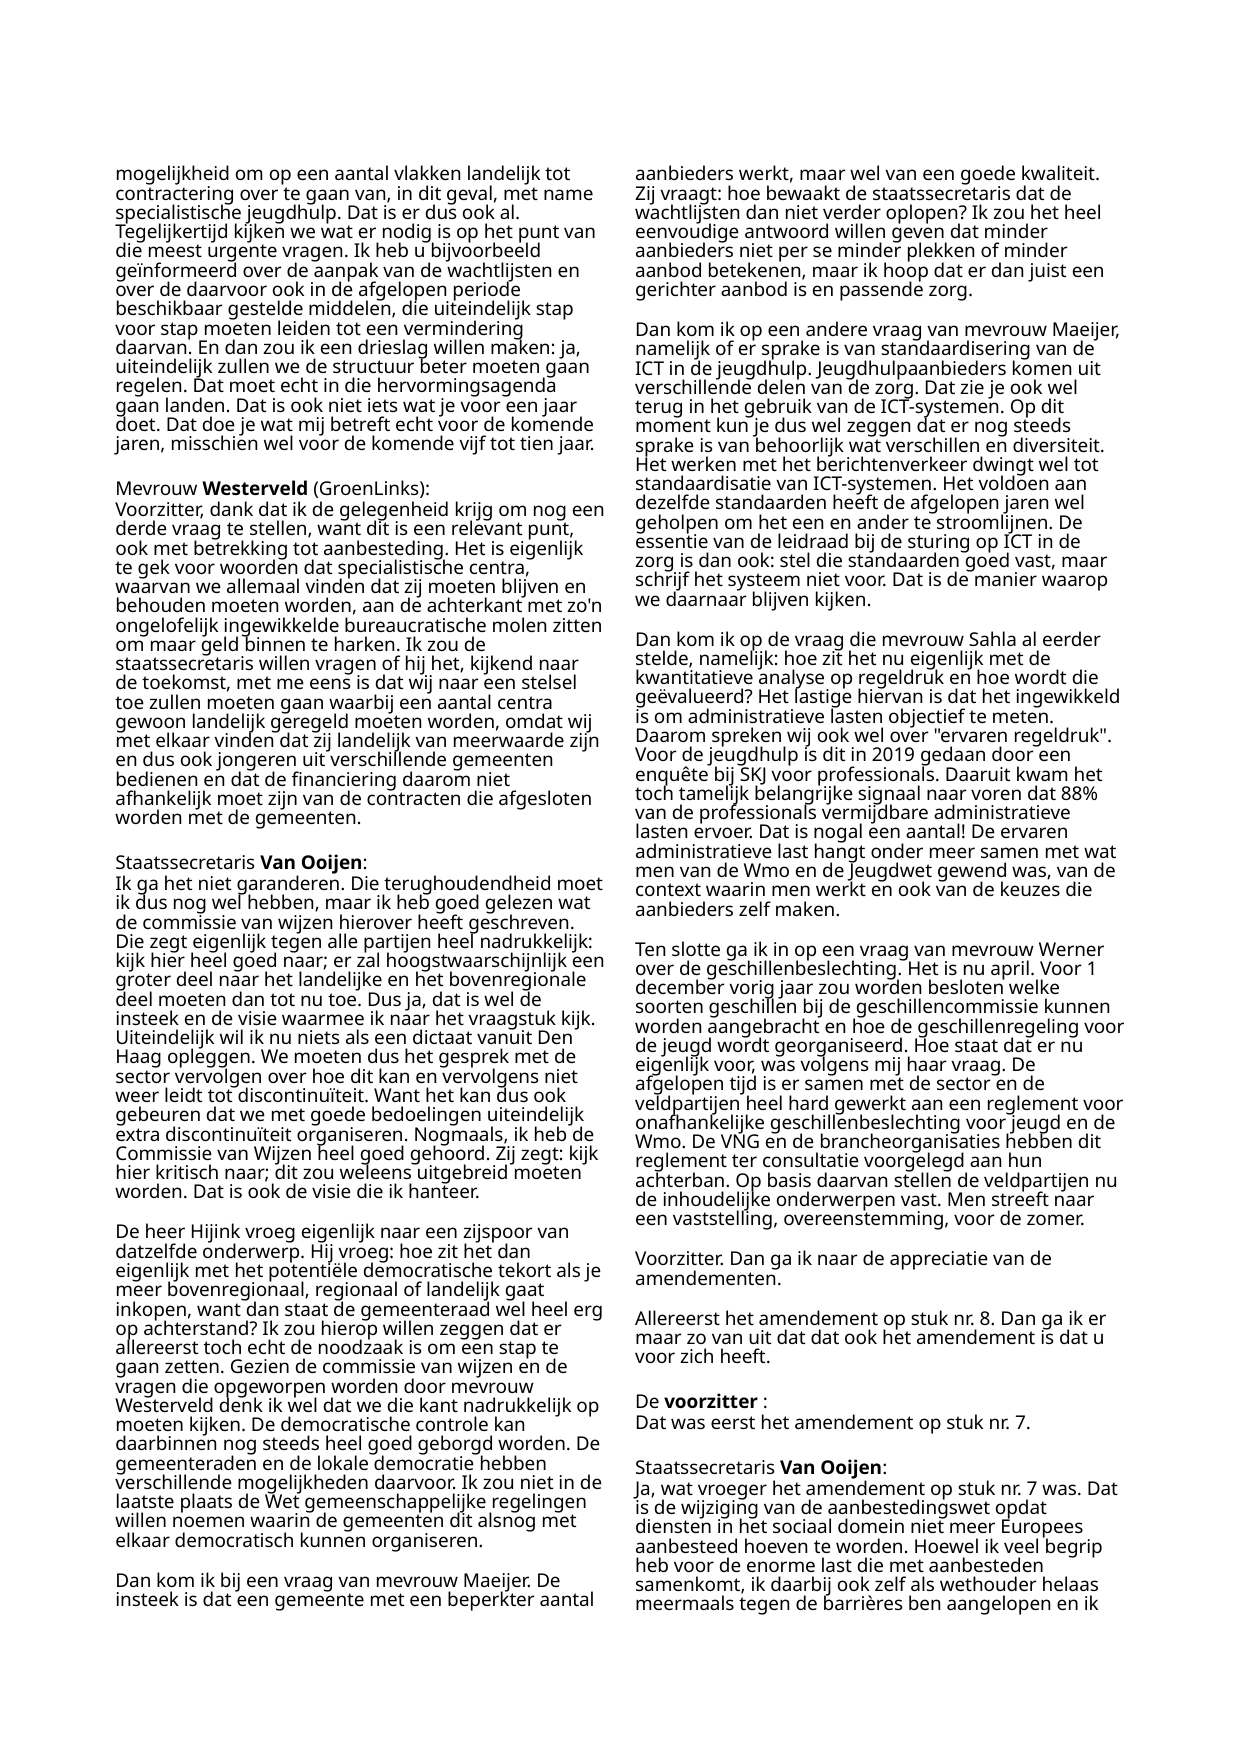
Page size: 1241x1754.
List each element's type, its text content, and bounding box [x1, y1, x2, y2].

text Ik ga het niet garanderen. Die terughoudendheid moet ik dus nog wel hebben, maar ik heb goed gelezen wat de commissie van wijzen hierover heeft geschreven. Die zegt eigenlijk tegen alle partijen heel nadrukkelijk: kijk hier heel goed naar; er zal hoogstwaarschijnlijk een groter deel naar het landelijke en het bovenregionale deel moeten dan tot nu toe. Dus ja, dat is wel de insteek en de visie waarmee ik naar het vraagstuk kijk. Uiteindelijk wil ik nu niets als een dictaat vanuit Den Haag opleggen. We moeten dus het gesprek met de sector vervolgen over hoe dit kan en vervolgens niet weer leidt tot discontinuïteit. Want het kan dus ook gebeuren dat we met goede bedoelingen uiteindelijk extra discontinuïteit organiseren. Nogmaals, ik heb de Commissie van Wijzen heel goed gehoord. Zij zegt: kijk hier kritisch naar; dit zou weleens uitgebreid moeten worden. Dat is ook de visie die ik hanteer. [115, 875, 605, 1203]
text De heer Hijink vroeg eigenlijk naar een zijspoor van datzelfde onderwerp. Hij vroeg: hoe zit het dan eigenlijk met het potentiële democratische tekort als je meer bovenregionaal, regionaal of landelijk gaat inkopen, want dan staat de gemeenteraad wel heel erg op achterstand? Ik zou hierop willen zeggen dat er allereerst toch echt de noodzaak is om een stap te gaan zetten. Gezien de commissie van wijzen en de vragen die opgeworpen worden door mevrouw Westerveld denk ik wel dat we die kant nadrukkelijk op moeten kijken. De democratische controle kan daarbinnen nog steeds heel goed geborgd worden. De gemeenteraden en de lokale democratie hebben verschillende mogelijkheden daarvoor. Ik zou niet in de laatste plaats de Wet gemeenschappelijke regelingen willen noemen waarin de gemeenten dit alsnog met elkaar democratisch kunnen organiseren. [115, 1223, 605, 1551]
text Dan kom ik op een andere vraag van mevrouw Maeijer, namelijk of er sprake is van standaardisering van de ICT in de jeugdhulp. Jeugdhulpaanbieders komen uit verschillende delen van de zorg. Dat zie je ook wel terug in het gebruik van de ICT-systemen. Op dit moment kun je dus wel zeggen dat er nog steeds sprake is van behoorlijk wat verschillen en diversiteit. Het werken met het berichtenverkeer dwingt wel tot standaardisatie van ICT-systemen. Het voldoen aan dezelfde standaarden heeft de afgelopen jaren wel geholpen om het een en ander te stroomlijnen. De essentie van de leidraad bij de sturing op ICT in de zorg is dan ook: stel die standaarden goed vast, maar schrijf het systeem niet voor. Dat is de manier waarop we daarnaar blijven kijken. [635, 321, 1125, 610]
text Dat was eerst het amendement op stuk nr. 7. [635, 1414, 1125, 1433]
text aanbieders werkt, maar wel van een goede kwaliteit. Zij vraagt: hoe bewaakt de staatssecretaris dat de wachtlijsten dan niet verder oplopen? Ik zou het heel eenvoudige antwoord willen geven dat minder aanbieders niet per se minder plekken of minder aanbod betekenen, maar ik hoop dat er dan juist een gerichter aanbod is en passende zorg. [635, 165, 1125, 300]
text Voorzitter. Dan ga ik naar de appreciatie van de amendementen. [635, 1250, 1125, 1289]
text Allereerst het amendement op stuk nr. 8. Dan ga ik er maar zo van uit dat dat ook het amendement is dat u voor zich heeft. [635, 1309, 1125, 1367]
text Dan kom ik op de vraag die mevrouw Sahla al eerder stelde, namelijk: hoe zit het nu eigenlijk met de kwantitatieve analyse op regeldruk en hoe wordt die geëvalueerd? Het lastige hiervan is dat het ingewikkeld is om administratieve lasten objectief te meten. Daarom spreken wij ook wel over "ervaren regeldruk". Voor de jeugdhulp is dit in 2019 gedaan door een enquête bij SKJ voor professionals. Daaruit kwam het toch tamelijk belangrijke signaal naar voren dat 88% van de professionals vermijdbare administratieve lasten ervoer. Dat is nogal een aantal! De ervaren administratieve last hangt onder meer samen met wat men van de Wmo en de Jeugdwet gewend was, van de context waarin men werkt en ook van de keuzes die aanbieders zelf maken. [635, 631, 1125, 920]
text Dan kom ik bij een vraag van mevrouw Maeijer. De insteek is dat een gemeente met een beperkter aantal [115, 1572, 605, 1610]
text Voorzitter, dank dat ik de gelegenheid krijg om nog een derde vraag te stellen, want dit is een relevant punt, ook met betrekking tot aanbesteding. Het is eigenlijk te gek voor woorden dat specialistische centra, waarvan we allemaal vinden dat zij moeten blijven en behouden moeten worden, aan de achterkant met zo'n ongelofelijk ingewikkelde bureaucratische molen zitten om maar geld binnen te harken. Ik zou de staatssecretaris willen vragen of hij het, kijkend naar de toekomst, met me eens is dat wij naar een stelsel toe zullen moeten gaan waarbij een aantal centra gewoon landelijk geregeld moeten worden, omdat wij met elkaar vinden dat zij landelijk van meerwaarde zijn en dus ook jongeren uit verschillende gemeenten bedienen en dat de financiering daarom niet afhankelijk moet zijn van de contracten die afgesloten worden met de gemeenten. [115, 501, 605, 828]
text Staatssecretaris Van Ooijen: [115, 849, 605, 875]
text mogelijkheid om op een aantal vlakken landelijk tot contractering over te gaan van, in dit geval, met name specialistische jeugdhulp. Dat is er dus ook al. Tegelijkertijd kijken we wat er nodig is op het punt van die meest urgente vragen. Ik heb u bijvoorbeeld geïnformeerd over de aanpak van de wachtlijsten en over de daarvoor ook in de afgelopen periode beschikbaar gestelde middelen, die uiteindelijk stap voor stap moeten leiden tot een vermindering daarvan. En dan zou ik een drieslag willen maken: ja, uiteindelijk zullen we de structuur beter moeten gaan regelen. Dat moet echt in die hervormingsagenda gaan landen. Dat is ook niet iets wat je voor een jaar doet. Dat doe je wat mij betreft echt voor de komende jaren, misschien wel voor de komende vijf tot tien jaar. [115, 165, 605, 454]
text Mevrouw Westerveld (GroenLinks): [115, 475, 605, 501]
text Ja, wat vroeger het amendement op stuk nr. 7 was. Dat is de wijziging van de aanbestedingswet opdat diensten in het sociaal domein niet meer Europees aanbesteed hoeven te worden. Hoewel ik veel begrip heb voor de enorme last die met aanbesteden samenkomt, ik daarbij ook zelf als wethouder helaas meermaals tegen de barrières ben aangelopen en ik [635, 1480, 1125, 1615]
text De voorzitter : [635, 1388, 1125, 1414]
text Ten slotte ga ik in op een vraag van mevrouw Werner over de geschillenbeslechting. Het is nu april. Voor 1 december vorig jaar zou worden besloten welke soorten geschillen bij de geschillencommissie kunnen worden aangebracht en hoe de geschillenregeling voor de jeugd wordt georganiseerd. Hoe staat dat er nu eigenlijk voor, was volgens mij haar vraag. De afgelopen tijd is er samen met de sector en de veldpartijen heel hard gewerkt aan een reglement voor onafhankelijke geschillenbeslechting voor jeugd en de Wmo. De VNG en de brancheorganisaties hebben dit reglement ter consultatie voorgelegd aan hun achterban. Op basis daarvan stellen de veldpartijen nu de inhoudelijke onderwerpen vast. Men streeft naar een vaststelling, overeenstemming, voor de zomer. [635, 941, 1125, 1229]
text Staatssecretaris Van Ooijen: [635, 1454, 1125, 1480]
